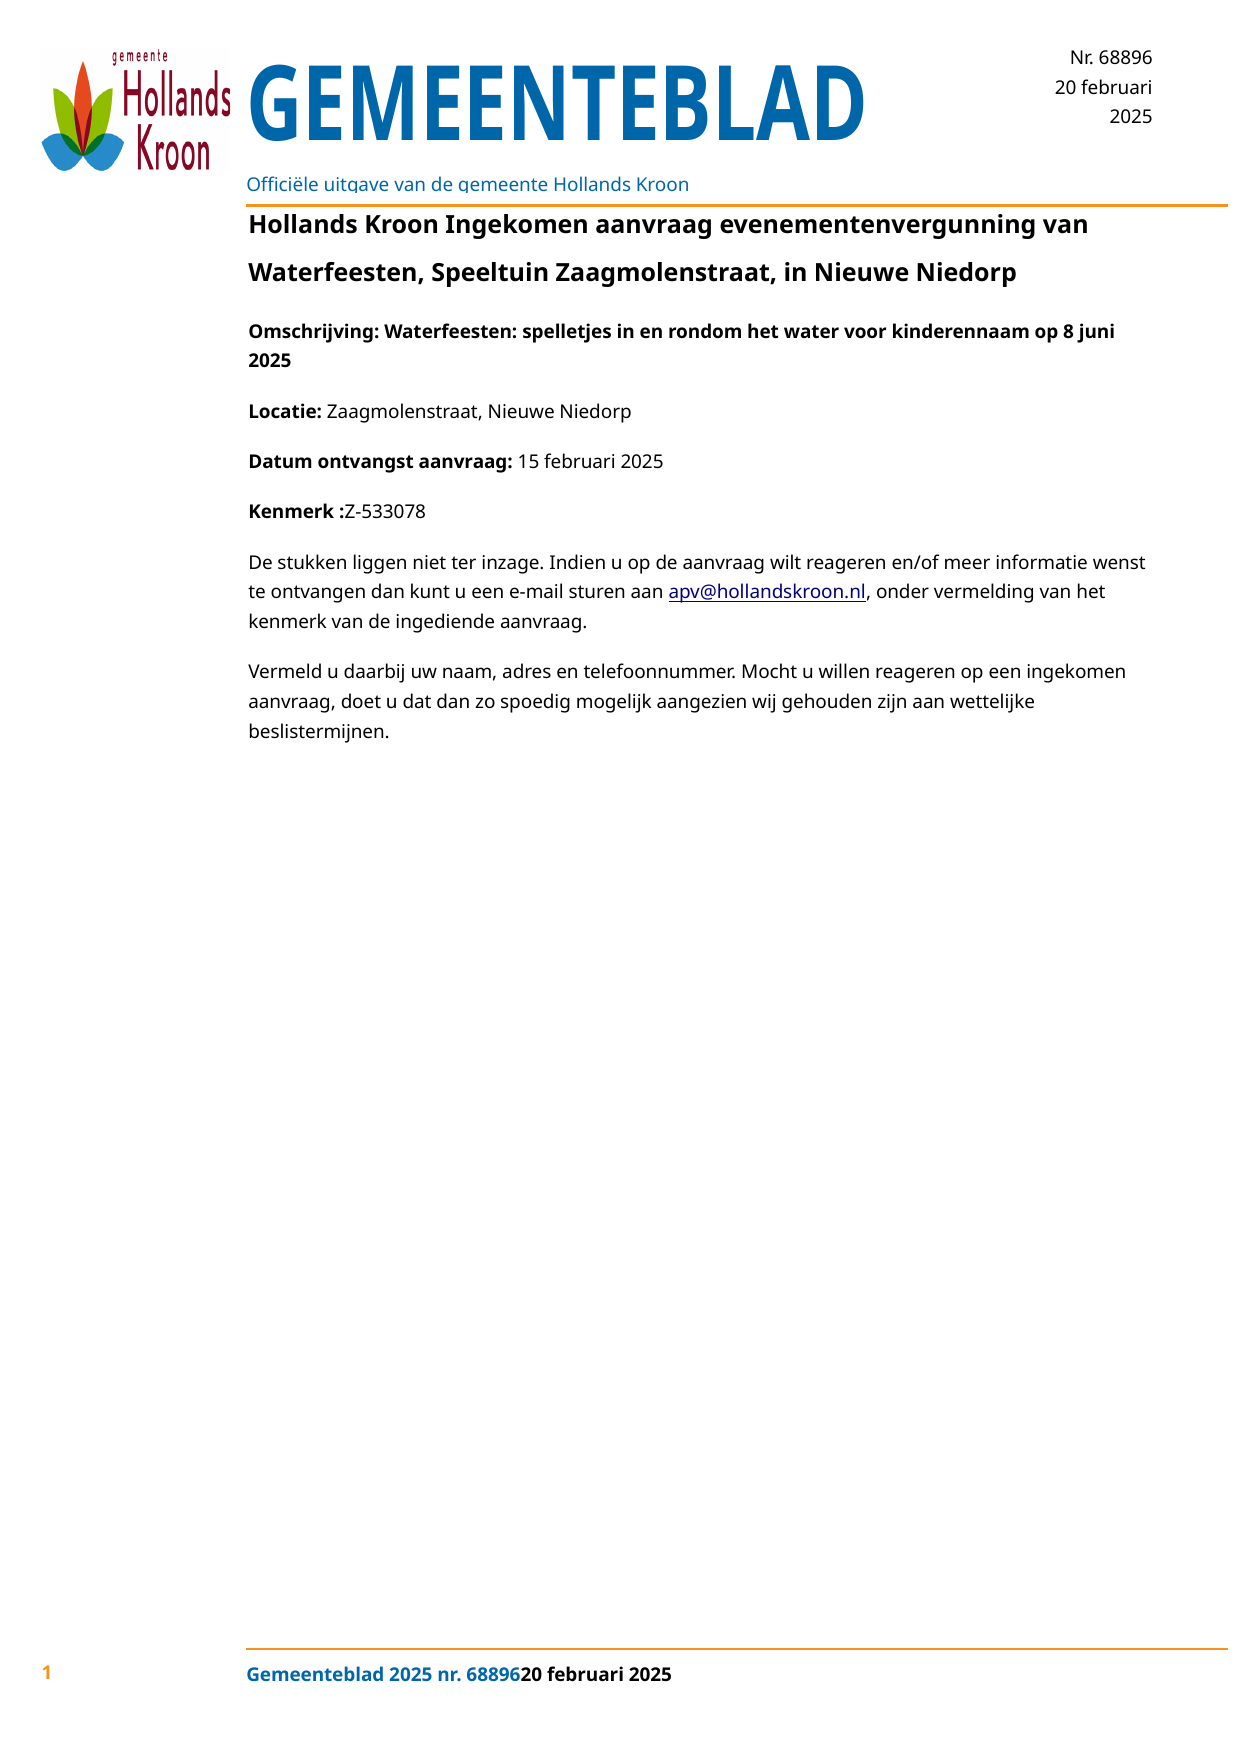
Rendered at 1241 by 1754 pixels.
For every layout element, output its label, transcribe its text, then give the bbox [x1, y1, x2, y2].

text Kenmerk :Z-533078 [248, 499, 1152, 524]
text Hollands Kroon Ingekomen aanvraag evenementenvergunning van Waterfeesten, Speeltuin Zaagmolenstraat, in Nieuwe Niedorp [248, 207, 1152, 288]
text Omschrijving: Waterfeesten: spelletjes in en rondom het water voor kinderennaam op 8 juni 2025 [248, 318, 1152, 373]
text Vermeld u daarbij uw naam, adres en telefoonnummer. Mocht u willen reageren op een ingekomen aanvraag, doet u dat dan zo spoedig mogelijk aangezien wij gehouden zijn aan wettelijke beslistermijnen. [248, 659, 1152, 744]
picture [41, 47, 231, 172]
text Datum ontvangst aanvraag: 15 februari 2025 [248, 448, 1152, 474]
text De stukken liggen niet ter inzage. Indien u op de aanvraag wilt reageren en/of meer informatie wenst te ontvangen dan kunt u een e-mail sturen aan apv@hollandskroon.nl, onder vermelding van het kenmerk van de ingediende aanvraag. [248, 549, 1152, 634]
text Locatie: Zaagmolenstraat, Nieuwe Niedorp [248, 398, 1152, 424]
